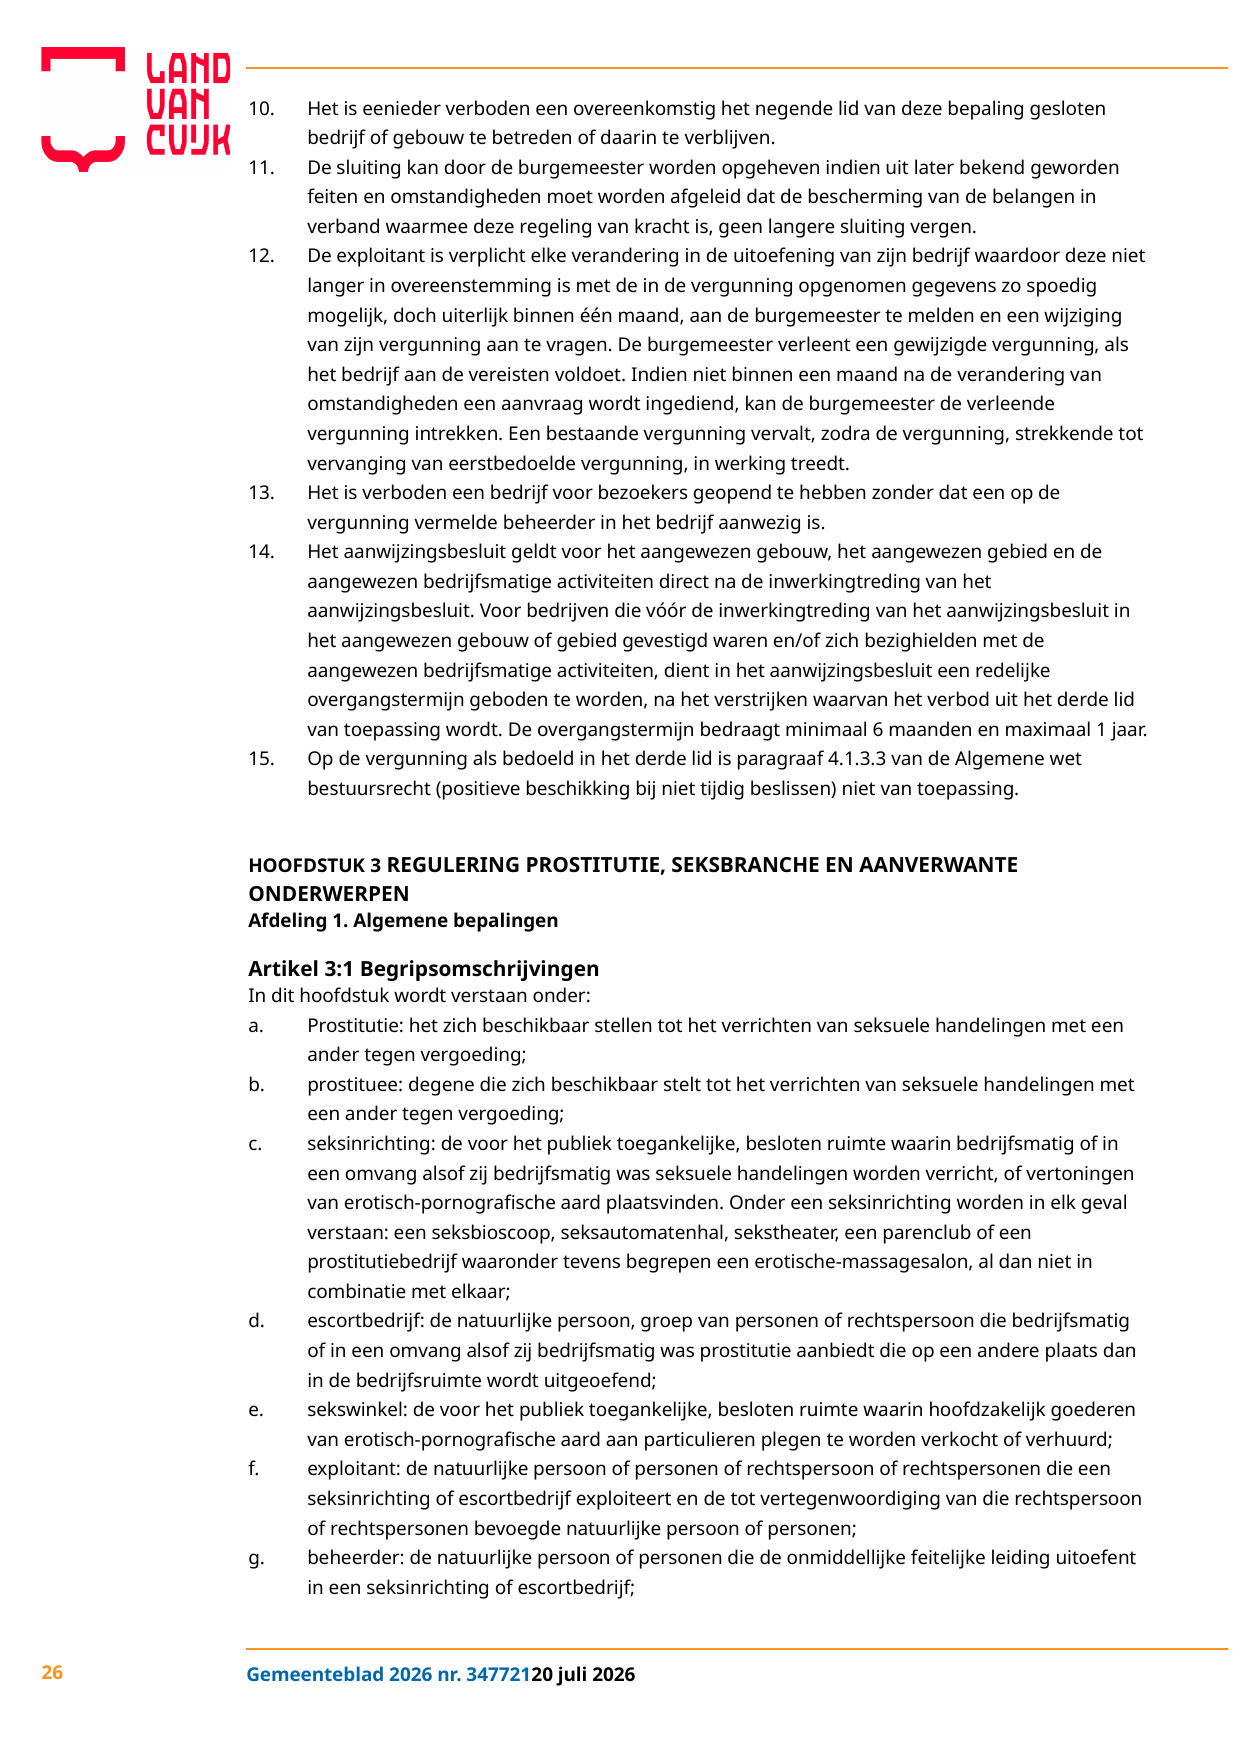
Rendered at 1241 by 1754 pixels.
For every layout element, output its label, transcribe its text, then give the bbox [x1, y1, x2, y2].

text HOOFDSTUK 3 REGULERING PROSTITUTIE, SEKSBRANCHE EN AANVERWANTE ONDERWERPEN [248, 850, 1152, 907]
list Prostitutie: het zich beschikbaar stellen tot het verrichten van seksuele handelingen met een ander tegen vergoeding; [248, 1012, 1152, 1067]
picture [41, 47, 231, 172]
list escortbedrijf: de natuurlijke persoon, groep van personen of rechtspersoon die bedrijfsmatig of in een omvang alsof zij bedrijfsmatig was prostitutie aanbiedt die op een andere plaats dan in de bedrijfsruimte wordt uitgeoefend; [248, 1308, 1152, 1393]
list prostituee: degene die zich beschikbaar stelt tot het verrichten van seksuele handelingen met een ander tegen vergoeding; [248, 1071, 1152, 1126]
list Het is verboden een bedrijf voor bezoekers geopend te hebben zonder dat een op de vergunning vermelde beheerder in het bedrijf aanwezig is. [248, 479, 1152, 535]
list Het aanwijzingsbesluit geldt voor het aangewezen gebouw, het aangewezen gebied en de aangewezen bedrijfsmatige activiteiten direct na de inwerkingtreding van het aanwijzingsbesluit. Voor bedrijven die vóór de inwerkingtreding van het aanwijzingsbesluit in het aangewezen gebouw of gebied gevestigd waren en/of zich bezighielden met de aangewezen bedrijfsmatige activiteiten, dient in het aanwijzingsbesluit een redelijke overgangstermijn geboden te worden, na het verstrijken waarvan het verbod uit het derde lid van toepassing wordt. De overgangstermijn bedraagt minimaal 6 maanden en maximaal 1 jaar. [248, 538, 1152, 742]
list Op de vergunning als bedoeld in het derde lid is paragraaf 4.1.3.3 van de Algemene wet bestuursrecht (positieve beschikking bij niet tijdig beslissen) niet van toepassing. [248, 746, 1152, 801]
list De sluiting kan door de burgemeester worden opgeheven indien uit later bekend geworden feiten en omstandigheden moet worden afgeleid dat de bescherming van de belangen in verband waarmee deze regeling van kracht is, geen langere sluiting vergen. [248, 154, 1152, 239]
list seksinrichting: de voor het publiek toegankelijke, besloten ruimte waarin bedrijfsmatig of in een omvang alsof zij bedrijfsmatig was seksuele handelingen worden verricht, of vertoningen van erotisch-pornografische aard plaatsvinden. Onder een seksinrichting worden in elk geval verstaan: een seksbioscoop, seksautomatenhal, sekstheater, een parenclub of een prostitutiebedrijf waaronder tevens begrepen een erotische-massagesalon, al dan niet in combinatie met elkaar; [248, 1130, 1152, 1304]
list beheerder: de natuurlijke persoon of personen die de onmiddellijke feitelijke leiding uitoefent in een seksinrichting of escortbedrijf; [248, 1544, 1152, 1600]
list De exploitant is verplicht elke verandering in de uitoefening van zijn bedrijf waardoor deze niet langer in overeenstemming is met de in de vergunning opgenomen gegevens zo spoedig mogelijk, doch uiterlijk binnen één maand, aan de burgemeester te melden en een wijziging van zijn vergunning aan te vragen. De burgemeester verleent een gewijzigde vergunning, als het bedrijf aan de vereisten voldoet. Indien niet binnen een maand na de verandering van omstandigheden een aanvraag wordt ingediend, kan de burgemeester de verleende vergunning intrekken. Een bestaande vergunning vervalt, zodra de vergunning, strekkende tot vervanging van eerstbedoelde vergunning, in werking treedt. [248, 243, 1152, 476]
list Het is eenieder verboden een overeenkomstig het negende lid van deze bepaling gesloten bedrijf of gebouw te betreden of daarin te verblijven. [248, 95, 1152, 150]
text In dit hoofdstuk wordt verstaan onder: [248, 982, 1152, 1008]
text Afdeling 1. Algemene bepalingen [248, 907, 1152, 933]
list sekswinkel: de voor het publiek toegankelijke, besloten ruimte waarin hoofdzakelijk goederen van erotisch-pornografische aard aan particulieren plegen te worden verkocht of verhuurd; [248, 1396, 1152, 1452]
text Artikel 3:1 Begripsomschrijvingen [248, 954, 1152, 982]
list exploitant: de natuurlijke persoon of personen of rechtspersoon of rechtspersonen die een seksinrichting of escortbedrijf exploiteert en de tot vertegenwoordiging van die rechtspersoon of rechtspersonen bevoegde natuurlijke persoon of personen; [248, 1456, 1152, 1541]
